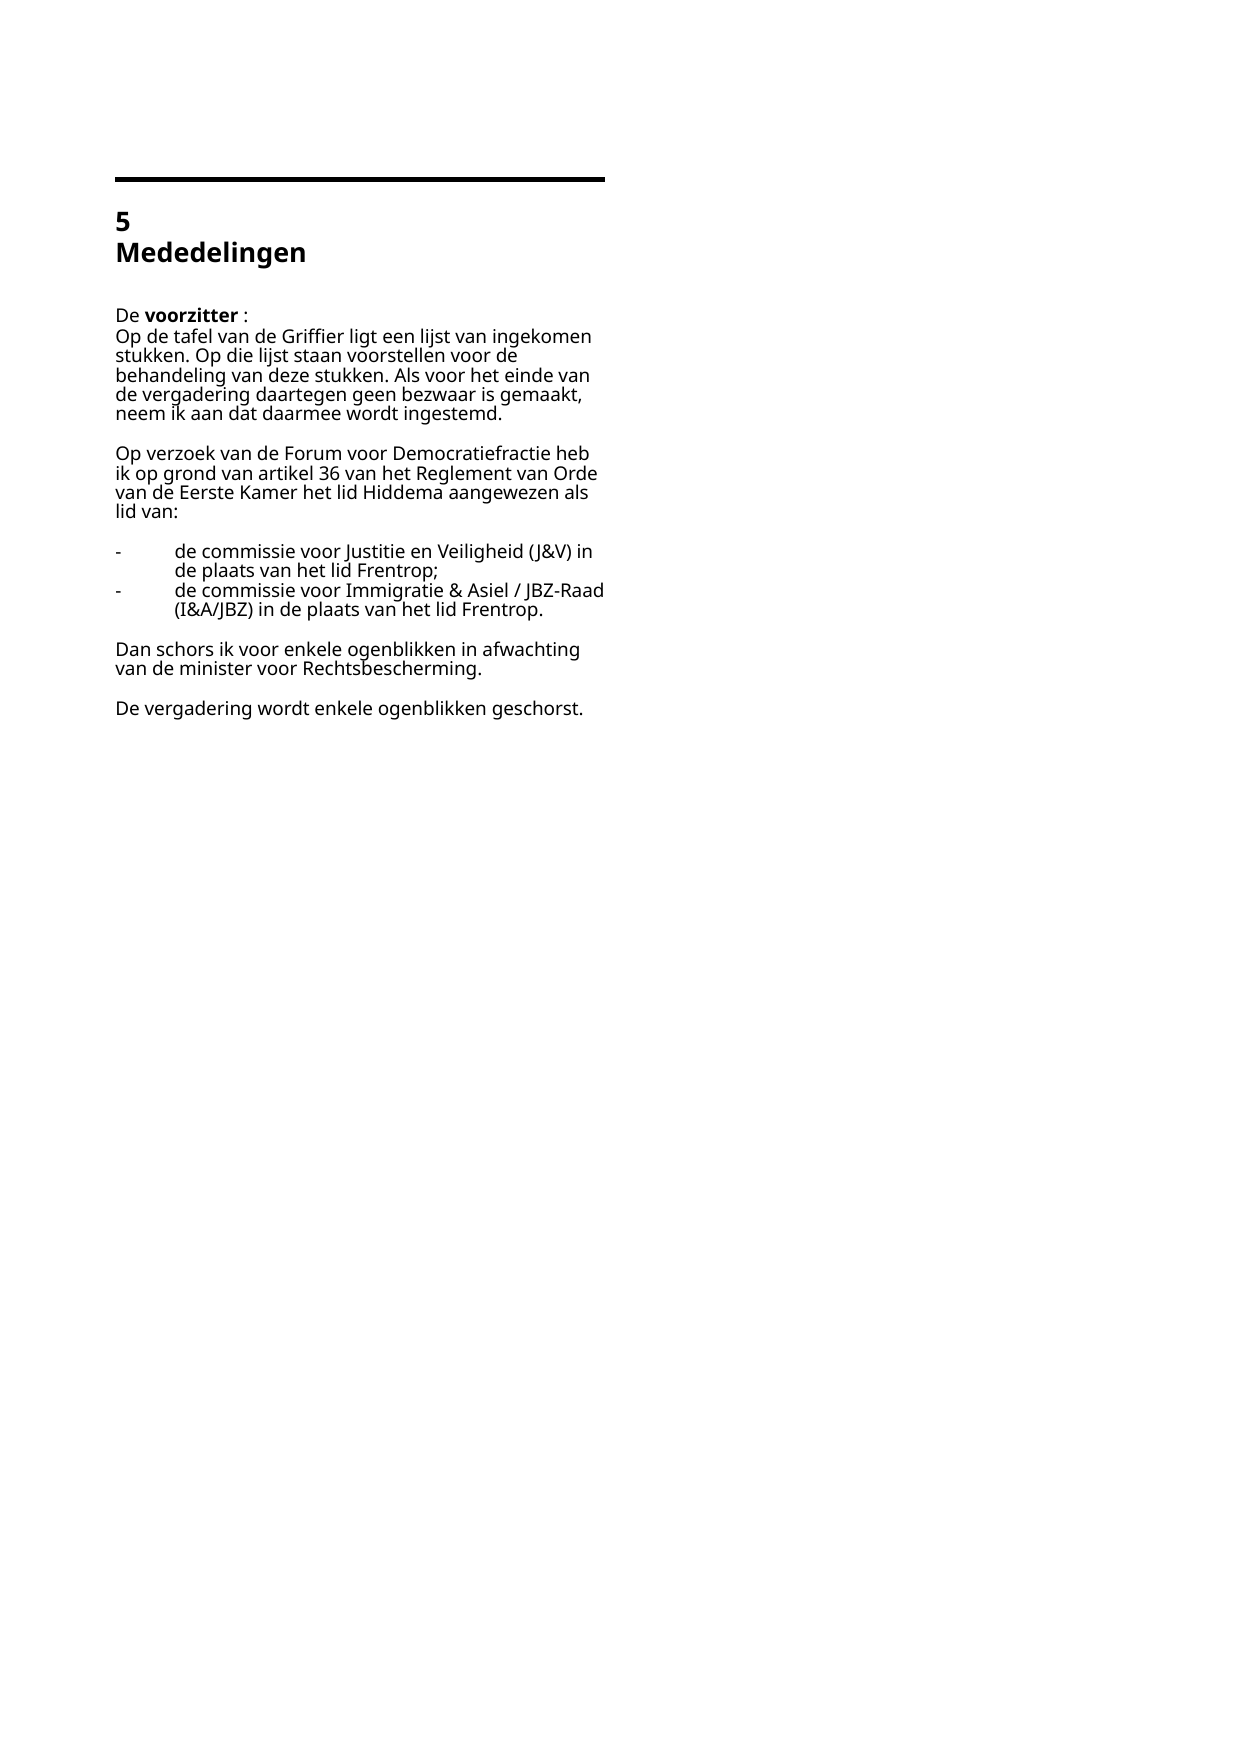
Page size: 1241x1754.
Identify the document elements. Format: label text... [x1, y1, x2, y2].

text Mededelingen [115, 239, 605, 283]
text De voorzitter : [115, 302, 605, 328]
list de commissie voor Justitie en Veiligheid (J&V) in de plaats van het lid Frentrop; [115, 543, 605, 582]
text De vergadering wordt enkele ogenblikken geschorst. [115, 700, 605, 719]
text Op verzoek van de Forum voor Democratiefractie heb ik op grond van artikel 36 van het Reglement van Orde van de Eerste Kamer het lid Hiddema aangewezen als lid van: [115, 445, 605, 522]
list de commissie voor Immigratie & Asiel / JBZ-Raad (I&A/JBZ) in de plaats van het lid Frentrop. [115, 582, 605, 620]
text Dan schors ik voor enkele ogenblikken in afwachting van de minister voor Rechtsbescherming. [115, 641, 605, 679]
text Op de tafel van de Griffier ligt een lijst van ingekomen stukken. Op die lijst staan voorstellen voor de behandeling van deze stukken. Als voor het einde van de vergadering daartegen geen bezwaar is gemaakt, neem ik aan dat daarmee wordt ingestemd. [115, 328, 605, 424]
text 5 [115, 203, 605, 239]
